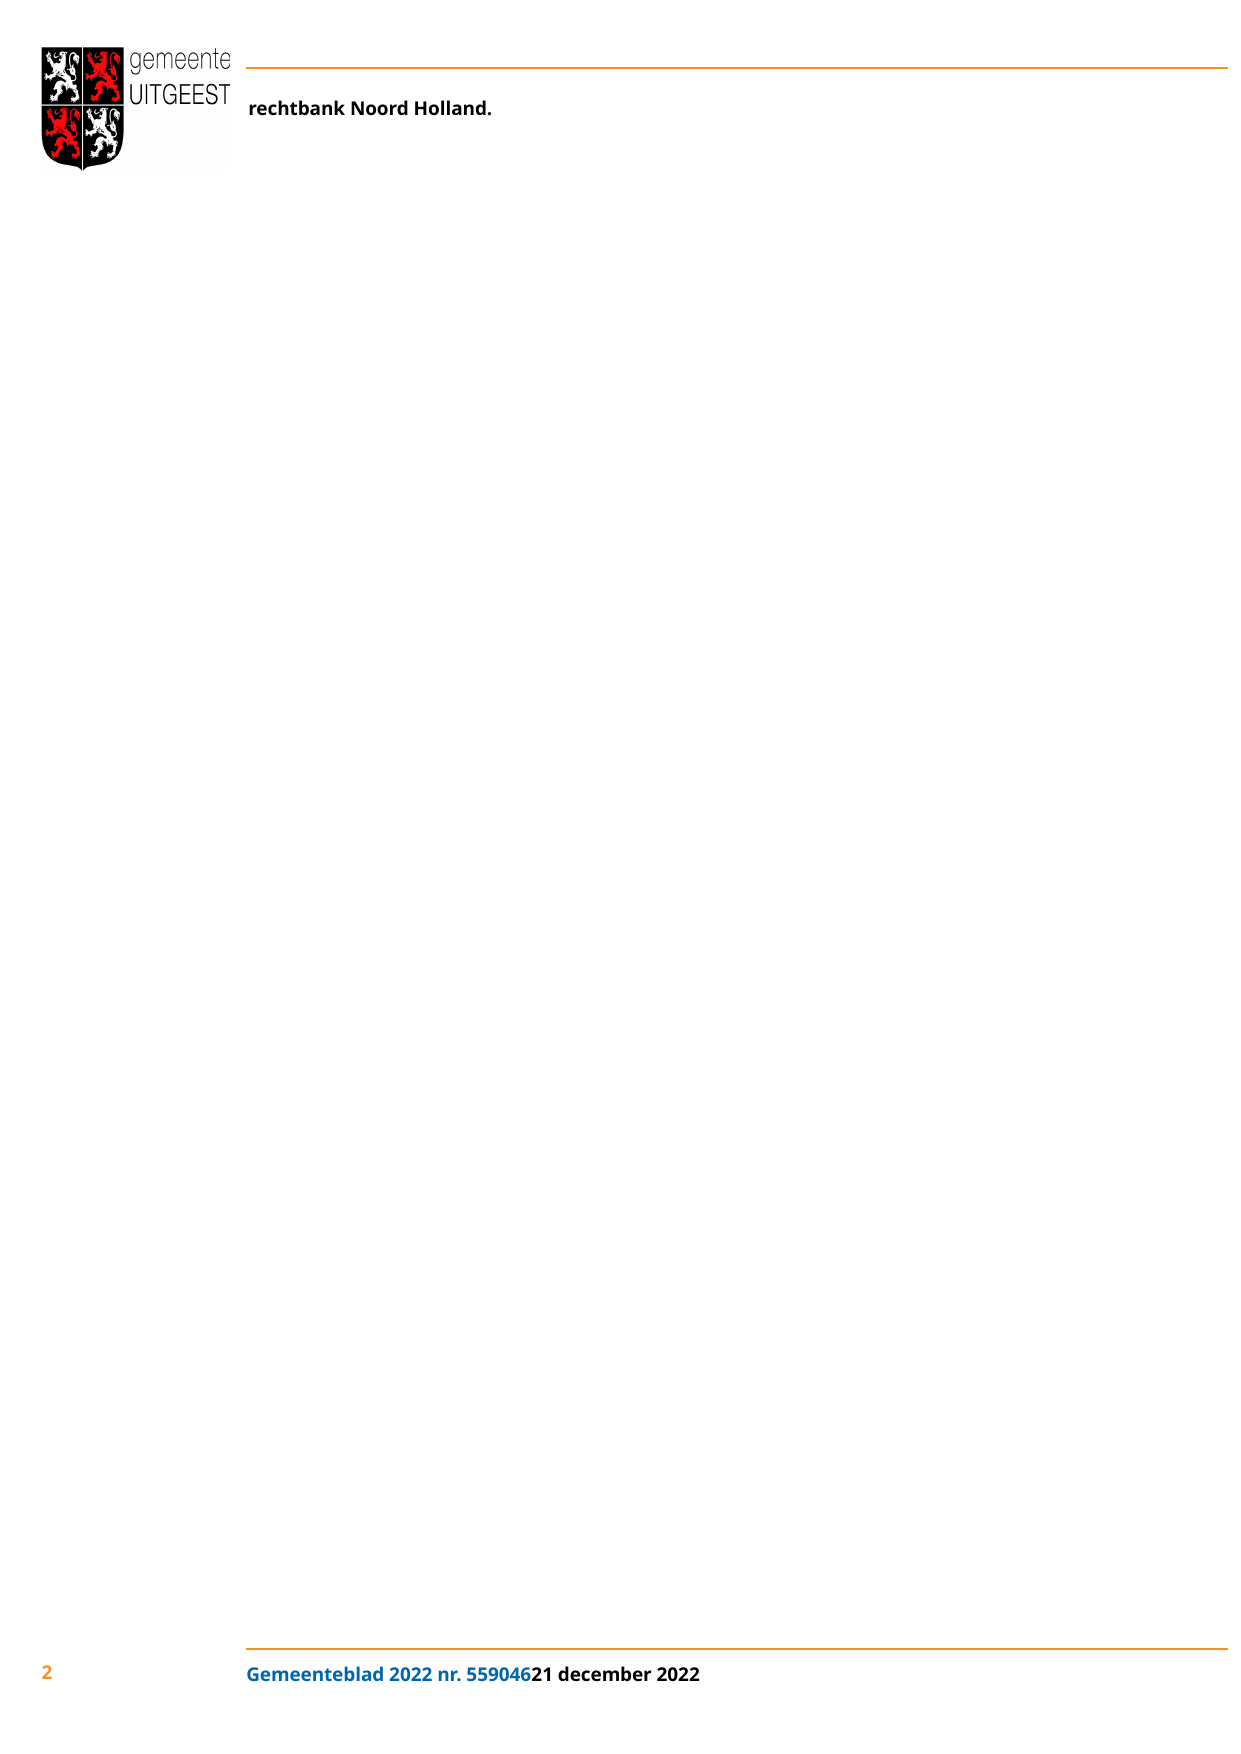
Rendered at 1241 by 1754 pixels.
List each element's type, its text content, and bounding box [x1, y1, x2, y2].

text rechtbank Noord Holland. [248, 95, 1152, 121]
picture [41, 47, 231, 172]
